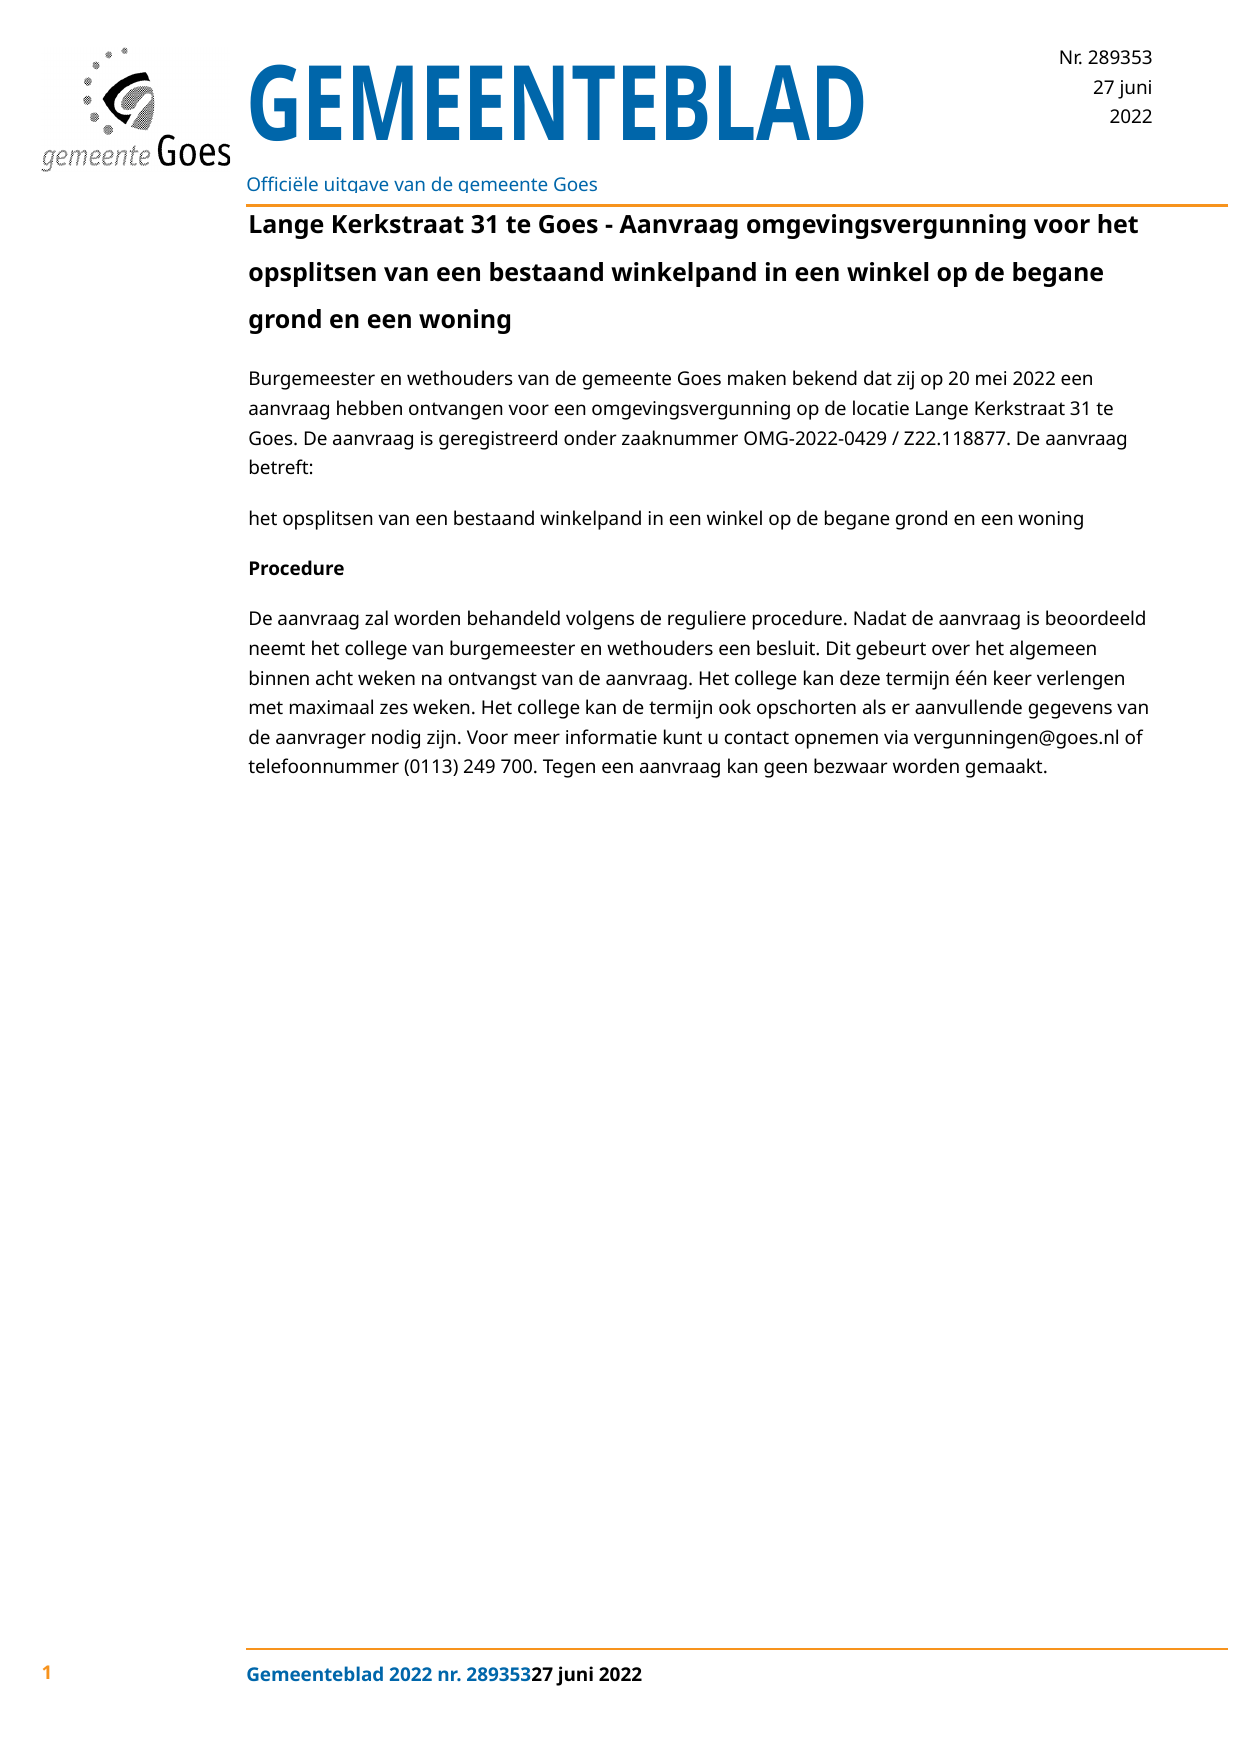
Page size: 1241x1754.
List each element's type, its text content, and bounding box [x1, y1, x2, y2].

text Lange Kerkstraat 31 te Goes - Aanvraag omgevingsvergunning voor het opsplitsen van een bestaand winkelpand in een winkel op de begane grond en een woning [248, 207, 1152, 336]
text De aanvraag zal worden behandeld volgens de reguliere procedure. Nadat de aanvraag is beoordeeld neemt het college van burgemeester en wethouders een besluit. Dit gebeurt over het algemeen binnen acht weken na ontvangst van de aanvraag. Het college kan deze termijn één keer verlengen met maximaal zes weken. Het college kan de termijn ook opschorten als er aanvullende gegevens van de aanvrager nodig zijn. Voor meer informatie kunt u contact opnemen via vergunningen@goes.nl of telefoonnummer (0113) 249 700. Tegen een aanvraag kan geen bezwaar worden gemaakt. [248, 606, 1152, 779]
picture [41, 47, 231, 172]
text het opsplitsen van een bestaand winkelpand in een winkel op de begane grond en een woning [248, 505, 1152, 530]
text Burgemeester en wethouders van de gemeente Goes maken bekend dat zij op 20 mei 2022 een aanvraag hebben ontvangen voor een omgevingsvergunning op de locatie Lange Kerkstraat 31 te Goes. De aanvraag is geregistreerd onder zaaknummer OMG-2022-0429 / Z22.118877. De aanvraag betreft: [248, 366, 1152, 480]
text Procedure [248, 555, 1152, 581]
